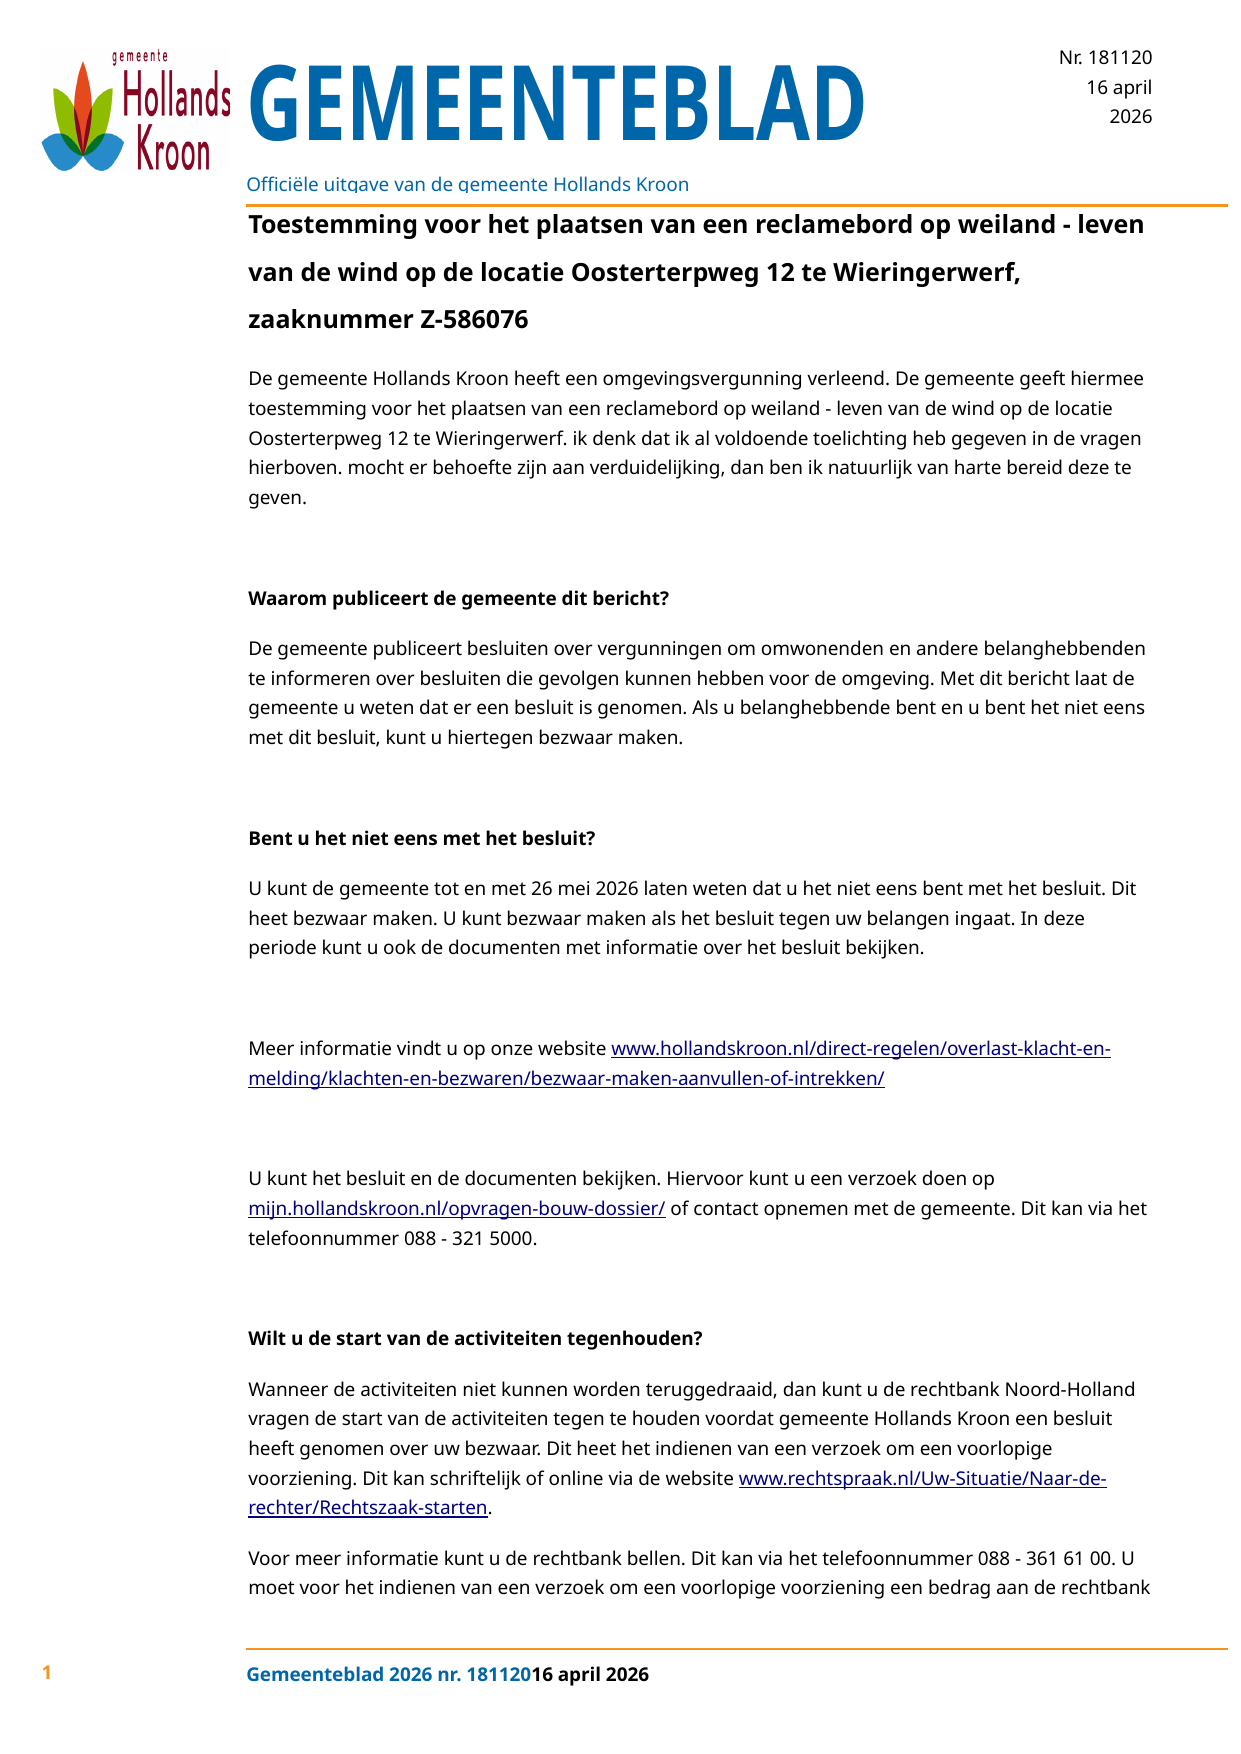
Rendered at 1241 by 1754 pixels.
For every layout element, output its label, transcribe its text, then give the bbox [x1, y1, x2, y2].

text Bent u het niet eens met het besluit? [248, 825, 1152, 850]
text Waarom publiceert de gemeente dit bericht? [248, 585, 1152, 610]
text De gemeente publiceert besluiten over vergunningen om omwonenden en andere belanghebbenden te informeren over besluiten die gevolgen kunnen hebben voor de omgeving. Met dit bericht laat de gemeente u weten dat er een besluit is genomen. Als u belanghebbende bent en u bent het niet eens met dit besluit, kunt u hiertegen bezwaar maken. [248, 635, 1152, 749]
text De gemeente Hollands Kroon heeft een omgevingsvergunning verleend. De gemeente geeft hiermee toestemming voor het plaatsen van een reclamebord op weiland - leven van de wind op de locatie Oosterterpweg 12 te Wieringerwerf. ik denk dat ik al voldoende toelichting heb gegeven in de vragen hierboven. mocht er behoefte zijn aan verduidelijking, dan ben ik natuurlijk van harte bereid deze te geven. [248, 366, 1152, 509]
text U kunt de gemeente tot en met 26 mei 2026 laten weten dat u het niet eens bent met het besluit. Dit heet bezwaar maken. U kunt bezwaar maken als het besluit tegen uw belangen ingaat. In deze periode kunt u ook de documenten met informatie over het besluit bekijken. [248, 875, 1152, 960]
text Toestemming voor het plaatsen van een reclamebord op weiland - leven van de wind op de locatie Oosterterpweg 12 te Wieringerwerf, zaaknummer Z-586076 [248, 207, 1152, 336]
picture [41, 47, 231, 172]
text Voor meer informatie kunt u de rechtbank bellen. Dit kan via het telefoonnummer 088 - 361 61 00. U moet voor het indienen van een verzoek om een voorlopige voorziening een bedrag aan de rechtbank [248, 1545, 1152, 1600]
text U kunt het besluit en de documenten bekijken. Hiervoor kunt u een verzoek doen op mijn.hollandskroon.nl/opvragen-bouw-dossier/ of contact opnemen met de gemeente. Dit kan via het telefoonnummer 088 - 321 5000. [248, 1166, 1152, 1250]
text Wilt u de start van de activiteiten tegenhouden? [248, 1326, 1152, 1351]
text Wanneer de activiteiten niet kunnen worden teruggedraaid, dan kunt u de rechtbank Noord-Holland vragen de start van de activiteiten tegen te houden voordat gemeente Hollands Kroon een besluit heeft genomen over uw bezwaar. Dit heet het indienen van een verzoek om een voorlopige voorziening. Dit kan schriftelijk of online via de website www.rechtspraak.nl/Uw-Situatie/Naar-de-rechter/Rechtszaak-starten. [248, 1376, 1152, 1520]
text Meer informatie vindt u op onze website www.hollandskroon.nl/direct-regelen/overlast-klacht-en-melding/klachten-en-bezwaren/bezwaar-maken-aanvullen-of-intrekken/ [248, 1035, 1152, 1090]
